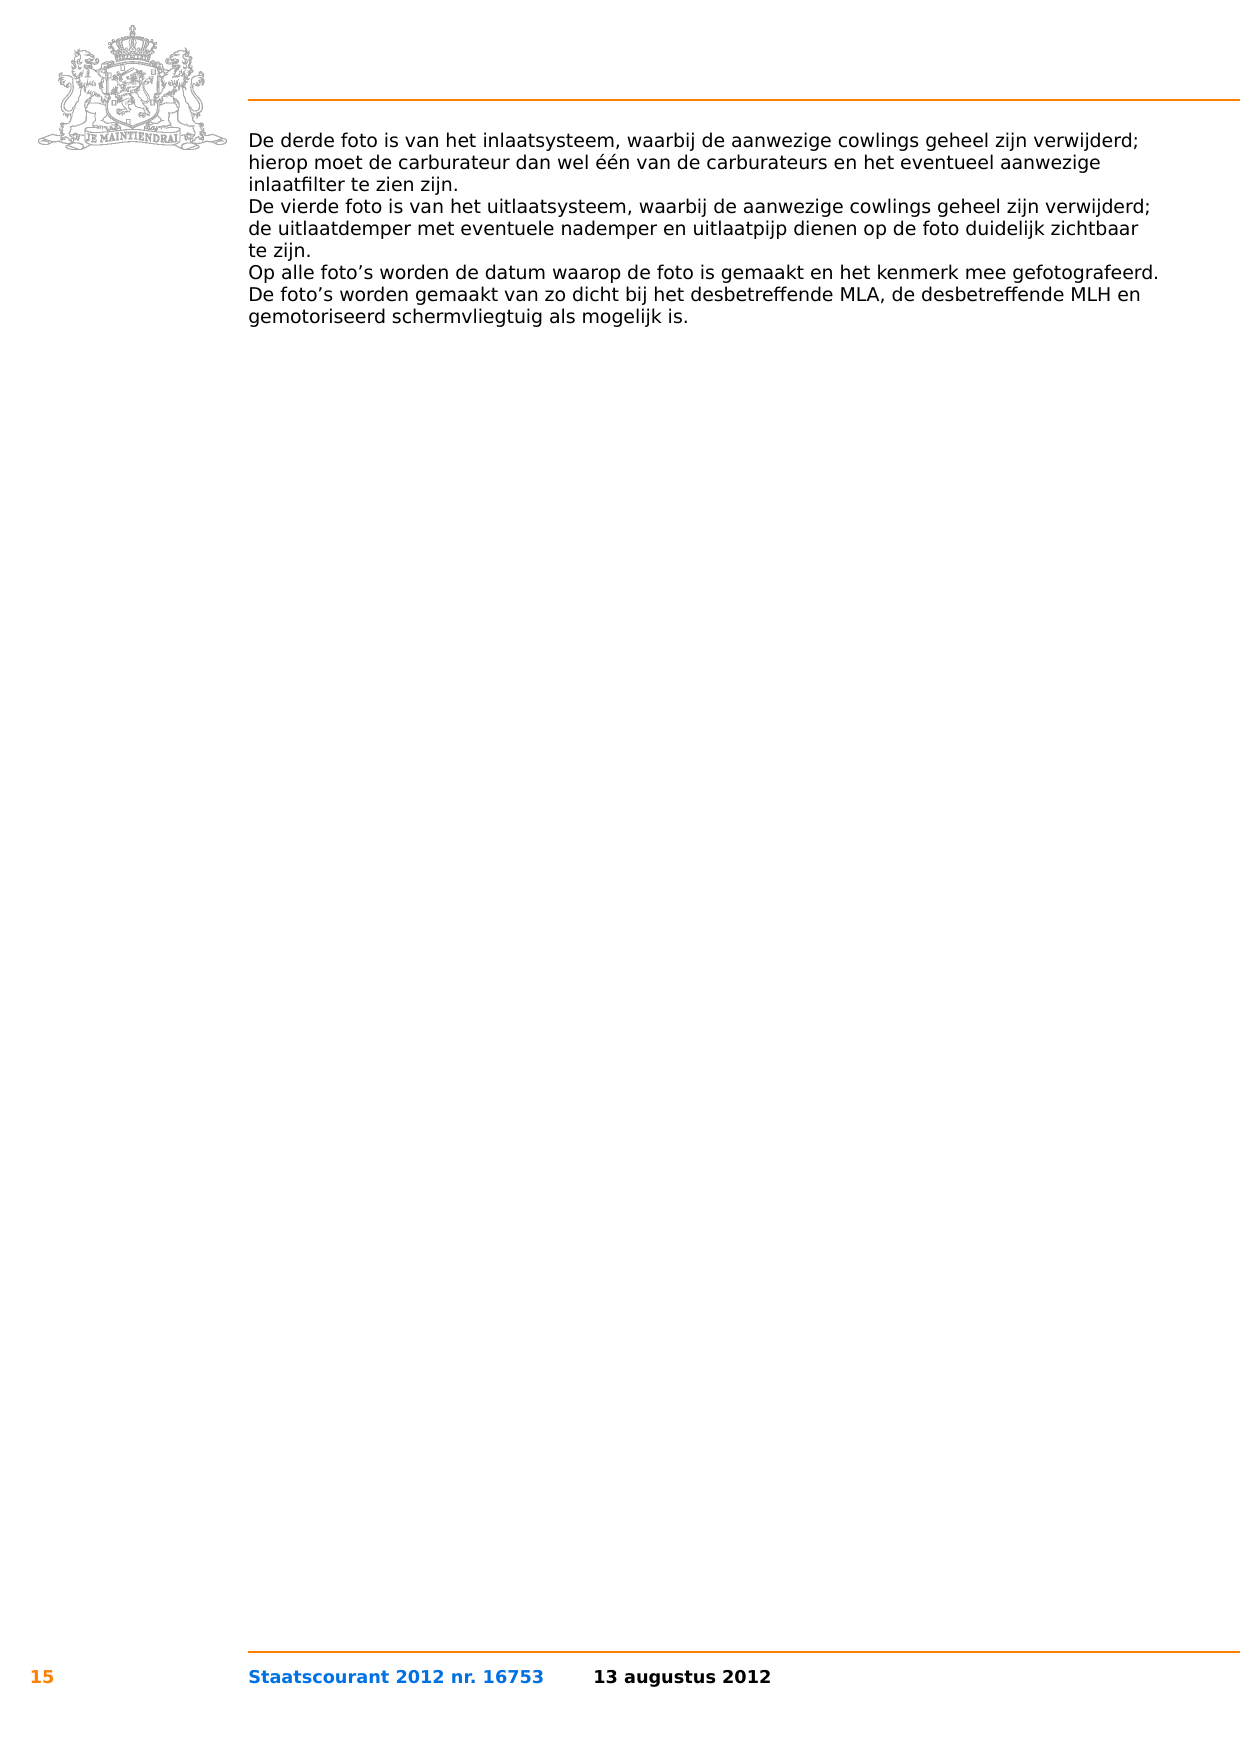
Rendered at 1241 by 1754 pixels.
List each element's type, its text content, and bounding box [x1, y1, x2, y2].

picture [38, 25, 227, 150]
text De derde foto is van het inlaatsysteem, waarbij de aanwezige cowlings geheel zijn verwijderd; hierop moet de carburateur dan wel één van de carburateurs en het eventueel aanwezige inlaatfilter te zien zijn. [248, 130, 1163, 196]
text De vierde foto is van het uitlaatsysteem, waarbij de aanwezige cowlings geheel zijn verwijderd; de uitlaatdemper met eventuele nademper en uitlaatpijp dienen op de foto duidelijk zichtbaar te zijn. [248, 196, 1163, 262]
text De foto’s worden gemaakt van zo dicht bij het desbetreffende MLA, de desbetreffende MLH en gemotoriseerd schermvliegtuig als mogelijk is. [248, 284, 1163, 328]
text Op alle foto’s worden de datum waarop de foto is gemaakt en het kenmerk mee gefotografeerd. [248, 262, 1163, 284]
